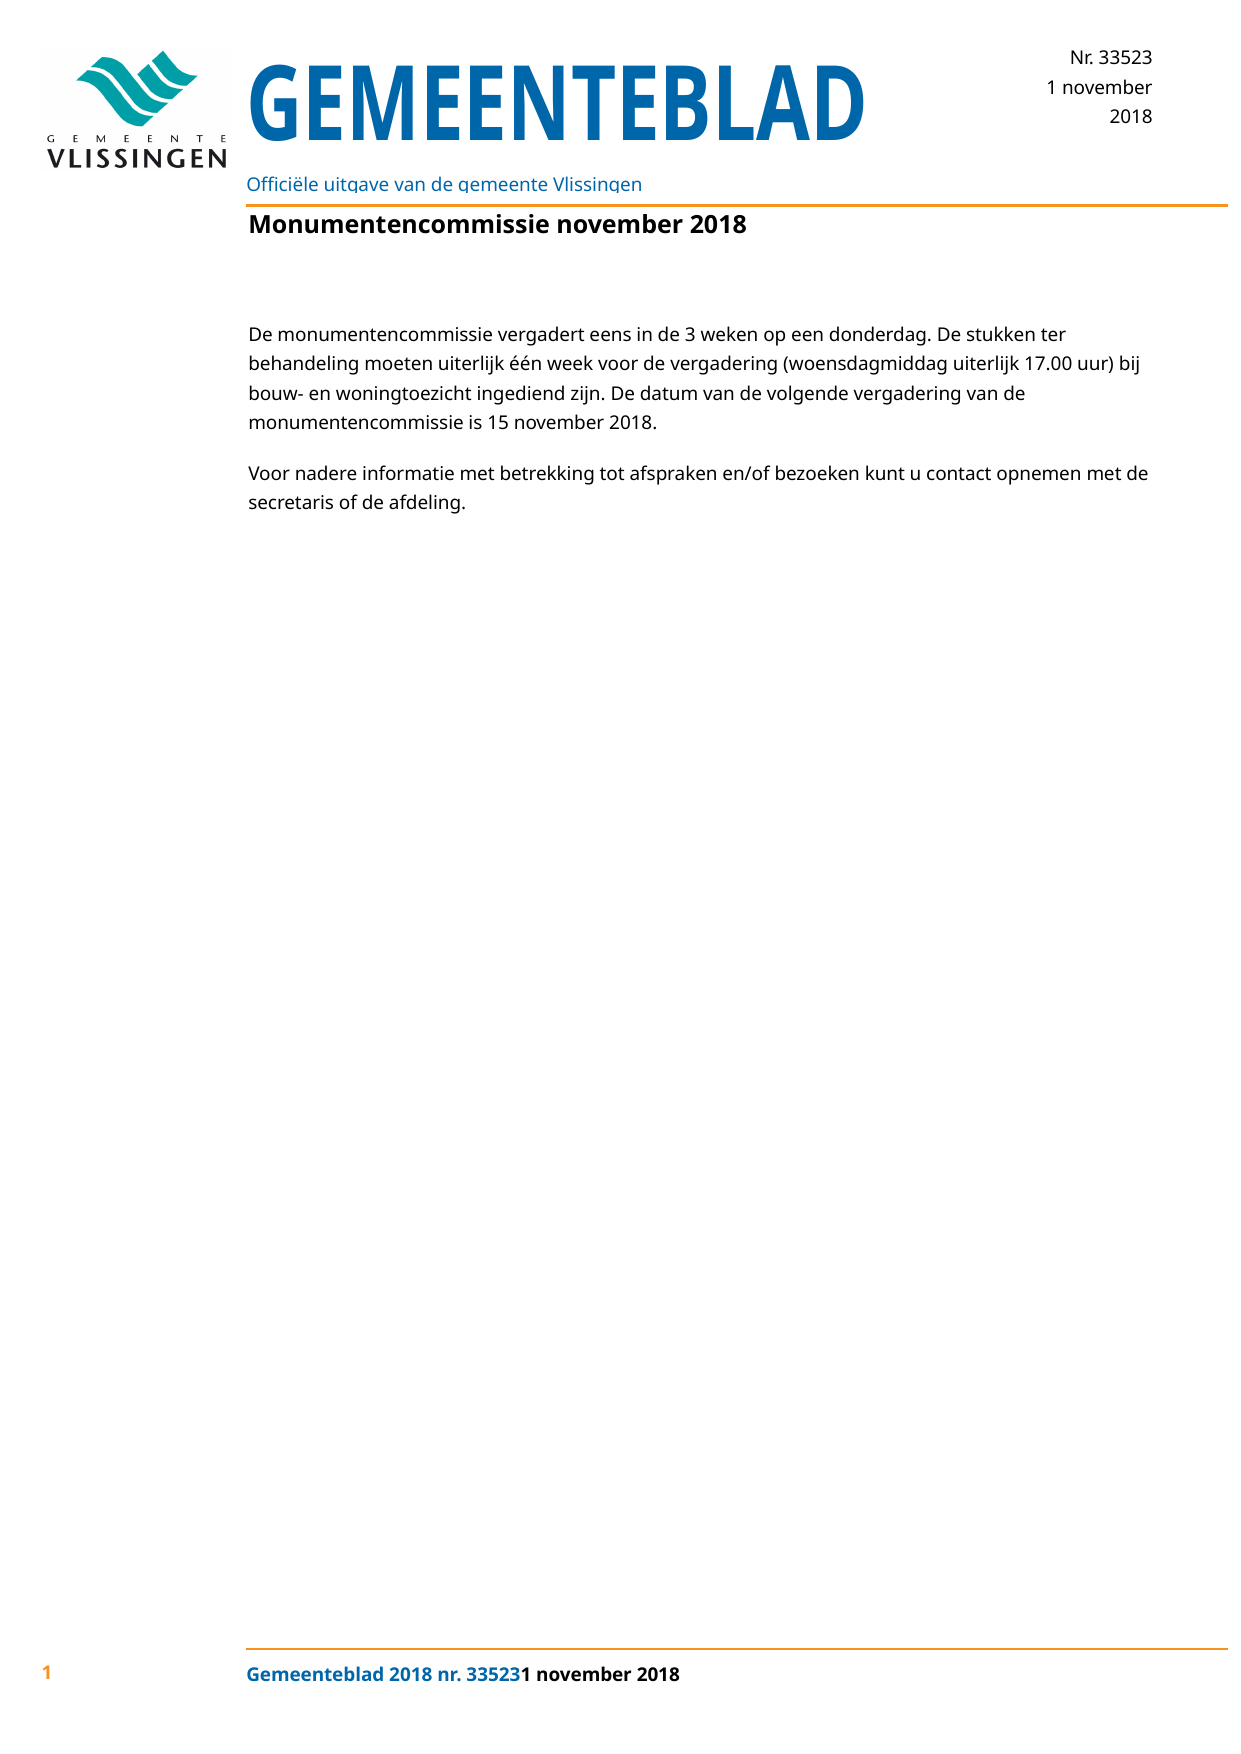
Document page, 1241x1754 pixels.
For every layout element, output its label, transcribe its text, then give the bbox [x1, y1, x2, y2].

text De monumentencommissie vergadert eens in de 3 weken op een donderdag. De stukken ter behandeling moeten uiterlijk één week voor de vergadering (woensdagmiddag uiterlijk 17.00 uur) bij bouw- en woningtoezicht ingediend zijn. De datum van de volgende vergadering van de monumentencommissie is 15 november 2018. [248, 321, 1152, 435]
text Monumentencommissie november 2018 [248, 207, 1152, 241]
picture [41, 47, 231, 172]
text Voor nadere informatie met betrekking tot afspraken en/of bezoeken kunt u contact opnemen met de secretaris of de afdeling. [248, 460, 1152, 515]
